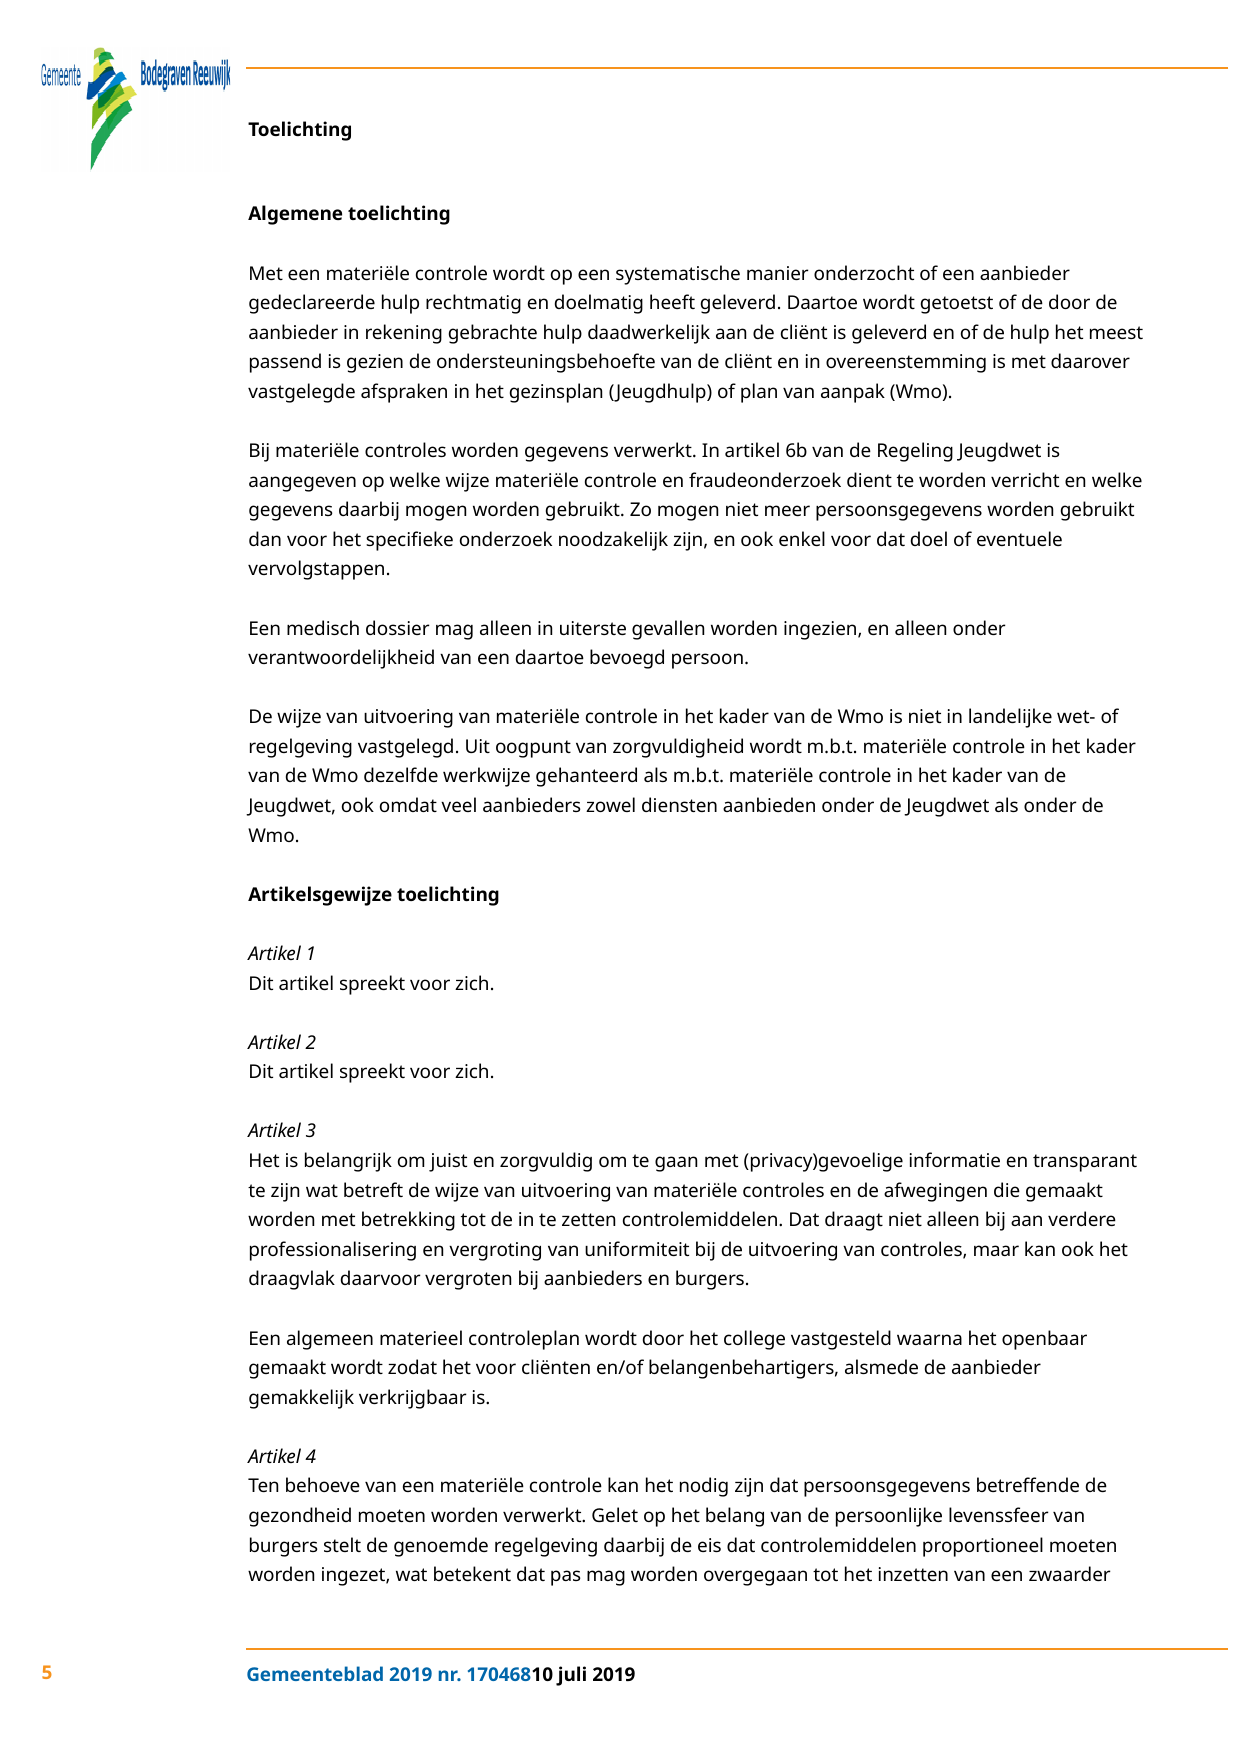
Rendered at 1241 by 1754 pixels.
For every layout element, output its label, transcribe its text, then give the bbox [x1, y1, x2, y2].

text Dit artikel spreekt voor zich. [248, 1058, 1152, 1084]
text Dit artikel spreekt voor zich. [248, 970, 1152, 996]
text Artikel 4 [248, 1443, 1152, 1469]
text Artikel 1 [248, 940, 1152, 966]
text Algemene toelichting [248, 201, 1152, 226]
text Artikelsgewijze toelichting [248, 881, 1152, 907]
text Bij materiële controles worden gegevens verwerkt. In artikel 6b van de Regeling Jeugdwet is aangegeven op welke wijze materiële controle en fraudeonderzoek dient te worden verricht en welke gegevens daarbij mogen worden gebruikt. Zo mogen niet meer persoonsgegevens worden gebruikt dan voor het specifieke onderzoek noodzakelijk zijn, en ook enkel voor dat doel of eventuele vervolgstappen. [248, 437, 1152, 581]
text Een medisch dossier mag alleen in uiterste gevallen worden ingezien, en alleen onder verantwoordelijkheid van een daartoe bevoegd persoon. [248, 615, 1152, 670]
text Toelichting [248, 116, 1152, 141]
text Ten behoeve van een materiële controle kan het nodig zijn dat persoonsgegevens betreffende de gezondheid moeten worden verwerkt. Gelet op het belang van de persoonlijke levenssfeer van burgers stelt de genoemde regelgeving daarbij de eis dat controlemiddelen proportioneel moeten worden ingezet, wat betekent dat pas mag worden overgegaan tot het inzetten van een zwaarder [248, 1473, 1152, 1587]
text Met een materiële controle wordt op een systematische manier onderzocht of een aanbieder gedeclareerde hulp rechtmatig en doelmatig heeft geleverd. Daartoe wordt getoetst of de door de aanbieder in rekening gebrachte hulp daadwerkelijk aan de cliënt is geleverd en of de hulp het meest passend is gezien de ondersteuningsbehoefte van de cliënt en in overeenstemming is met daarover vastgelegde afspraken in het gezinsplan (Jeugdhulp) of plan van aanpak (Wmo). [248, 260, 1152, 404]
picture [41, 47, 231, 172]
text Het is belangrijk om juist en zorgvuldig om te gaan met (privacy)gevoelige informatie en transparant te zijn wat betreft de wijze van uitvoering van materiële controles en de afwegingen die gemaakt worden met betrekking tot de in te zetten controlemiddelen. Dat draagt niet alleen bij aan verdere professionalisering en vergroting van uniformiteit bij de uitvoering van controles, maar kan ook het draagvlak daarvoor vergroten bij aanbieders en burgers. [248, 1147, 1152, 1291]
text Een algemeen materieel controleplan wordt door het college vastgesteld waarna het openbaar gemaakt wordt zodat het voor cliënten en/of belangenbehartigers, alsmede de aanbieder gemakkelijk verkrijgbaar is. [248, 1325, 1152, 1410]
text De wijze van uitvoering van materiële controle in het kader van de Wmo is niet in landelijke wet- of regelgeving vastgelegd. Uit oogpunt van zorgvuldigheid wordt m.b.t. materiële controle in het kader van de Wmo dezelfde werkwijze gehanteerd als m.b.t. materiële controle in het kader van de Jeugdwet, ook omdat veel aanbieders zowel diensten aanbieden onder de Jeugdwet als onder de Wmo. [248, 703, 1152, 848]
text Artikel 2 [248, 1029, 1152, 1055]
text Artikel 3 [248, 1118, 1152, 1143]
